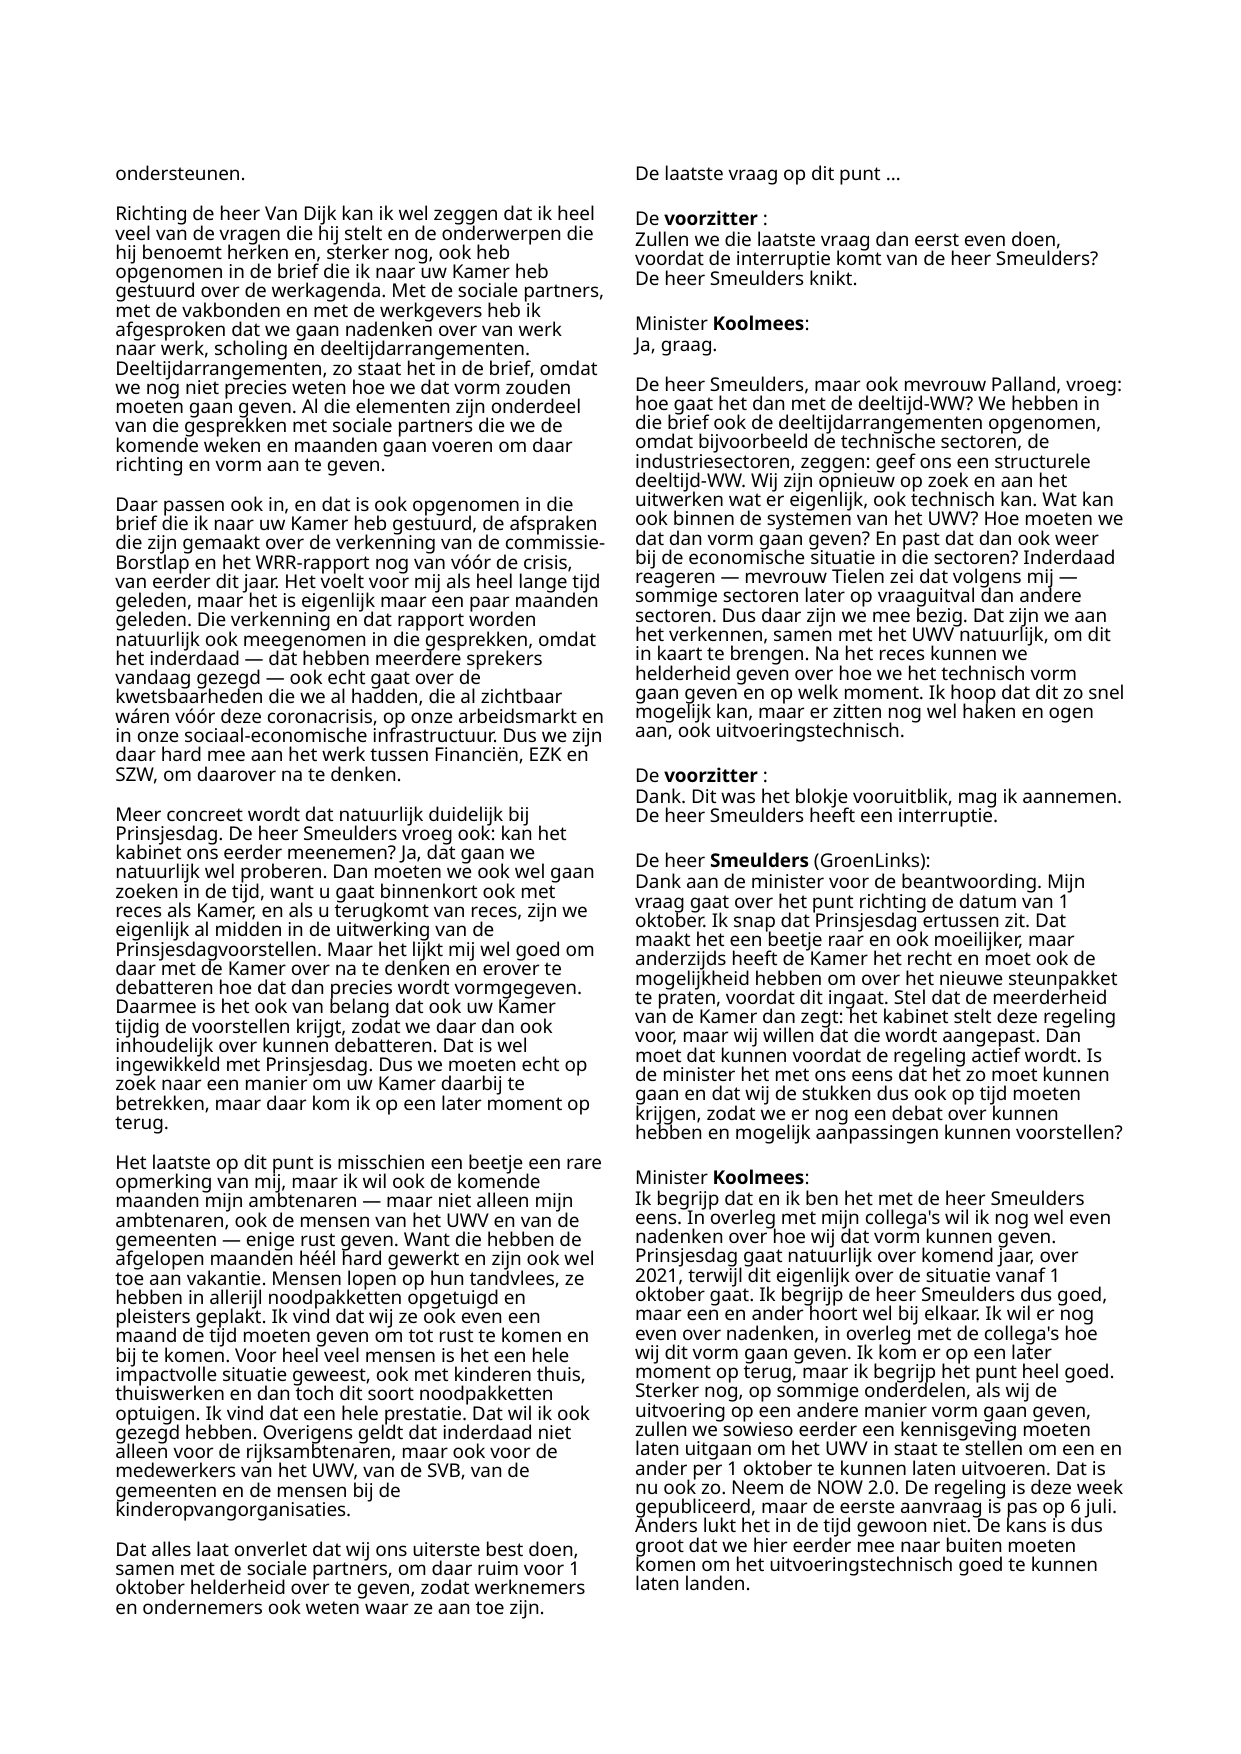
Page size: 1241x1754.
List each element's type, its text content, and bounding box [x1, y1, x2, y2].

text ondersteunen. [115, 165, 605, 184]
text De voorzitter : [635, 762, 1125, 788]
text De heer Smeulders (GroenLinks): [635, 848, 1125, 873]
text Dank aan de minister voor de beantwoording. Mijn vraag gaat over het punt richting de datum van 1 oktober. Ik snap dat Prinsjesdag ertussen zit. Dat maakt het een beetje raar en ook moeilijker, maar anderzijds heeft de Kamer het recht en moet ook de mogelijkheid hebben om over het nieuwe steunpakket te praten, voordat dit ingaat. Stel dat de meerderheid van de Kamer dan zegt: het kabinet stelt deze regeling voor, maar wij willen dat die wordt aangepast. Dan moet dat kunnen voordat de regeling actief wordt. Is de minister het met ons eens dat het zo moet kunnen gaan en dat wij de stukken dus ook op tijd moeten krijgen, zodat we er nog een debat over kunnen hebben en mogelijk aanpassingen kunnen voorstellen? [635, 873, 1125, 1143]
text Zullen we die laatste vraag dan eerst even doen, voordat de interruptie komt van de heer Smeulders? De heer Smeulders knikt. [635, 231, 1125, 289]
text Minister Koolmees: [635, 1164, 1125, 1190]
text Meer concreet wordt dat natuurlijk duidelijk bij Prinsjesdag. De heer Smeulders vroeg ook: kan het kabinet ons eerder meenemen? Ja, dat gaan we natuurlijk wel proberen. Dan moeten we ook wel gaan zoeken in de tijd, want u gaat binnenkort ook met reces als Kamer, en als u terugkomt van reces, zijn we eigenlijk al midden in de uitwerking van de Prinsjesdagvoorstellen. Maar het lijkt mij wel goed om daar met de Kamer over na te denken en erover te debatteren hoe dat dan precies wordt vormgegeven. Daarmee is het ook van belang dat ook uw Kamer tijdig de voorstellen krijgt, zodat we daar dan ook inhoudelijk over kunnen debatteren. Dat is wel ingewikkeld met Prinsjesdag. Dus we moeten echt op zoek naar een manier om uw Kamer daarbij te betrekken, maar daar kom ik op een later moment op terug. [115, 806, 605, 1133]
text Daar passen ook in, en dat is ook opgenomen in die brief die ik naar uw Kamer heb gestuurd, de afspraken die zijn gemaakt over de verkenning van de commissie-Borstlap en het WRR-rapport nog van vóór de crisis, van eerder dit jaar. Het voelt voor mij als heel lange tijd geleden, maar het is eigenlijk maar een paar maanden geleden. Die verkenning en dat rapport worden natuurlijk ook meegenomen in die gesprekken, omdat het inderdaad — dat hebben meerdere sprekers vandaag gezegd — ook echt gaat over de kwetsbaarheden die we al hadden, die al zichtbaar wáren vóór deze coronacrisis, op onze arbeidsmarkt en in onze sociaal-economische infrastructuur. Dus we zijn daar hard mee aan het werk tussen Financiën, EZK en SZW, om daarover na te denken. [115, 496, 605, 785]
text De heer Smeulders, maar ook mevrouw Palland, vroeg: hoe gaat het dan met de deeltijd-WW? We hebben in die brief ook de deeltijdarrangementen opgenomen, omdat bijvoorbeeld de technische sectoren, de industriesectoren, zeggen: geef ons een structurele deeltijd-WW. Wij zijn opnieuw op zoek en aan het uitwerken wat er eigenlijk, ook technisch kan. Wat kan ook binnen de systemen van het UWV? Hoe moeten we dat dan vorm gaan geven? En past dat dan ook weer bij de economische situatie in die sectoren? Inderdaad reageren — mevrouw Tielen zei dat volgens mij — sommige sectoren later op vraaguitval dan andere sectoren. Dus daar zijn we mee bezig. Dat zijn we aan het verkennen, samen met het UWV natuurlijk, om dit in kaart te brengen. Na het reces kunnen we helderheid geven over hoe we het technisch vorm gaan geven en op welk moment. Ik hoop dat dit zo snel mogelijk kan, maar er zitten nog wel haken en ogen aan, ook uitvoeringstechnisch. [635, 376, 1125, 742]
text Ja, graag. [635, 336, 1125, 355]
text De voorzitter : [635, 205, 1125, 231]
text Dank. Dit was het blokje vooruitblik, mag ik aannemen. De heer Smeulders heeft een interruptie. [635, 788, 1125, 827]
text Minister Koolmees: [635, 310, 1125, 336]
text Ik begrijp dat en ik ben het met de heer Smeulders eens. In overleg met mijn collega's wil ik nog wel even nadenken over hoe wij dat vorm kunnen geven. Prinsjesdag gaat natuurlijk over komend jaar, over 2021, terwijl dit eigenlijk over de situatie vanaf 1 oktober gaat. Ik begrijp de heer Smeulders dus goed, maar een en ander hoort wel bij elkaar. Ik wil er nog even over nadenken, in overleg met de collega's hoe wij dit vorm gaan geven. Ik kom er op een later moment op terug, maar ik begrijp het punt heel goed. Sterker nog, op sommige onderdelen, als wij de uitvoering op een andere manier vorm gaan geven, zullen we sowieso eerder een kennisgeving moeten laten uitgaan om het UWV in staat te stellen om een en ander per 1 oktober te kunnen laten uitvoeren. Dat is nu ook zo. Neem de NOW 2.0. De regeling is deze week gepubliceerd, maar de eerste aanvraag is pas op 6 juli. Anders lukt het in de tijd gewoon niet. De kans is dus groot dat we hier eerder mee naar buiten moeten komen om het uitvoeringstechnisch goed te kunnen laten landen. [635, 1190, 1125, 1594]
text Richting de heer Van Dijk kan ik wel zeggen dat ik heel veel van de vragen die hij stelt en de onderwerpen die hij benoemt herken en, sterker nog, ook heb opgenomen in de brief die ik naar uw Kamer heb gestuurd over de werkagenda. Met de sociale partners, met de vakbonden en met de werkgevers heb ik afgesproken dat we gaan nadenken over van werk naar werk, scholing en deeltijdarrangementen. Deeltijdarrangementen, zo staat het in de brief, omdat we nog niet precies weten hoe we dat vorm zouden moeten gaan geven. Al die elementen zijn onderdeel van die gesprekken met sociale partners die we de komende weken en maanden gaan voeren om daar richting en vorm aan te geven. [115, 205, 605, 475]
text De laatste vraag op dit punt … [635, 165, 1125, 184]
text Dat alles laat onverlet dat wij ons uiterste best doen, samen met de sociale partners, om daar ruim voor 1 oktober helderheid over te geven, zodat werknemers en ondernemers ook weten waar ze aan toe zijn. [115, 1541, 605, 1618]
text Het laatste op dit punt is misschien een beetje een rare opmerking van mij, maar ik wil ook de komende maanden mijn ambtenaren — maar niet alleen mijn ambtenaren, ook de mensen van het UWV en van de gemeenten — enige rust geven. Want die hebben de afgelopen maanden héél hard gewerkt en zijn ook wel toe aan vakantie. Mensen lopen op hun tandvlees, ze hebben in allerijl noodpakketten opgetuigd en pleisters geplakt. Ik vind dat wij ze ook even een maand de tijd moeten geven om tot rust te komen en bij te komen. Voor heel veel mensen is het een hele impactvolle situatie geweest, ook met kinderen thuis, thuiswerken en dan toch dit soort noodpakketten optuigen. Ik vind dat een hele prestatie. Dat wil ik ook gezegd hebben. Overigens geldt dat inderdaad niet alleen voor de rijksambtenaren, maar ook voor de medewerkers van het UWV, van de SVB, van de gemeenten en de mensen bij de kinderopvangorganisaties. [115, 1154, 605, 1520]
